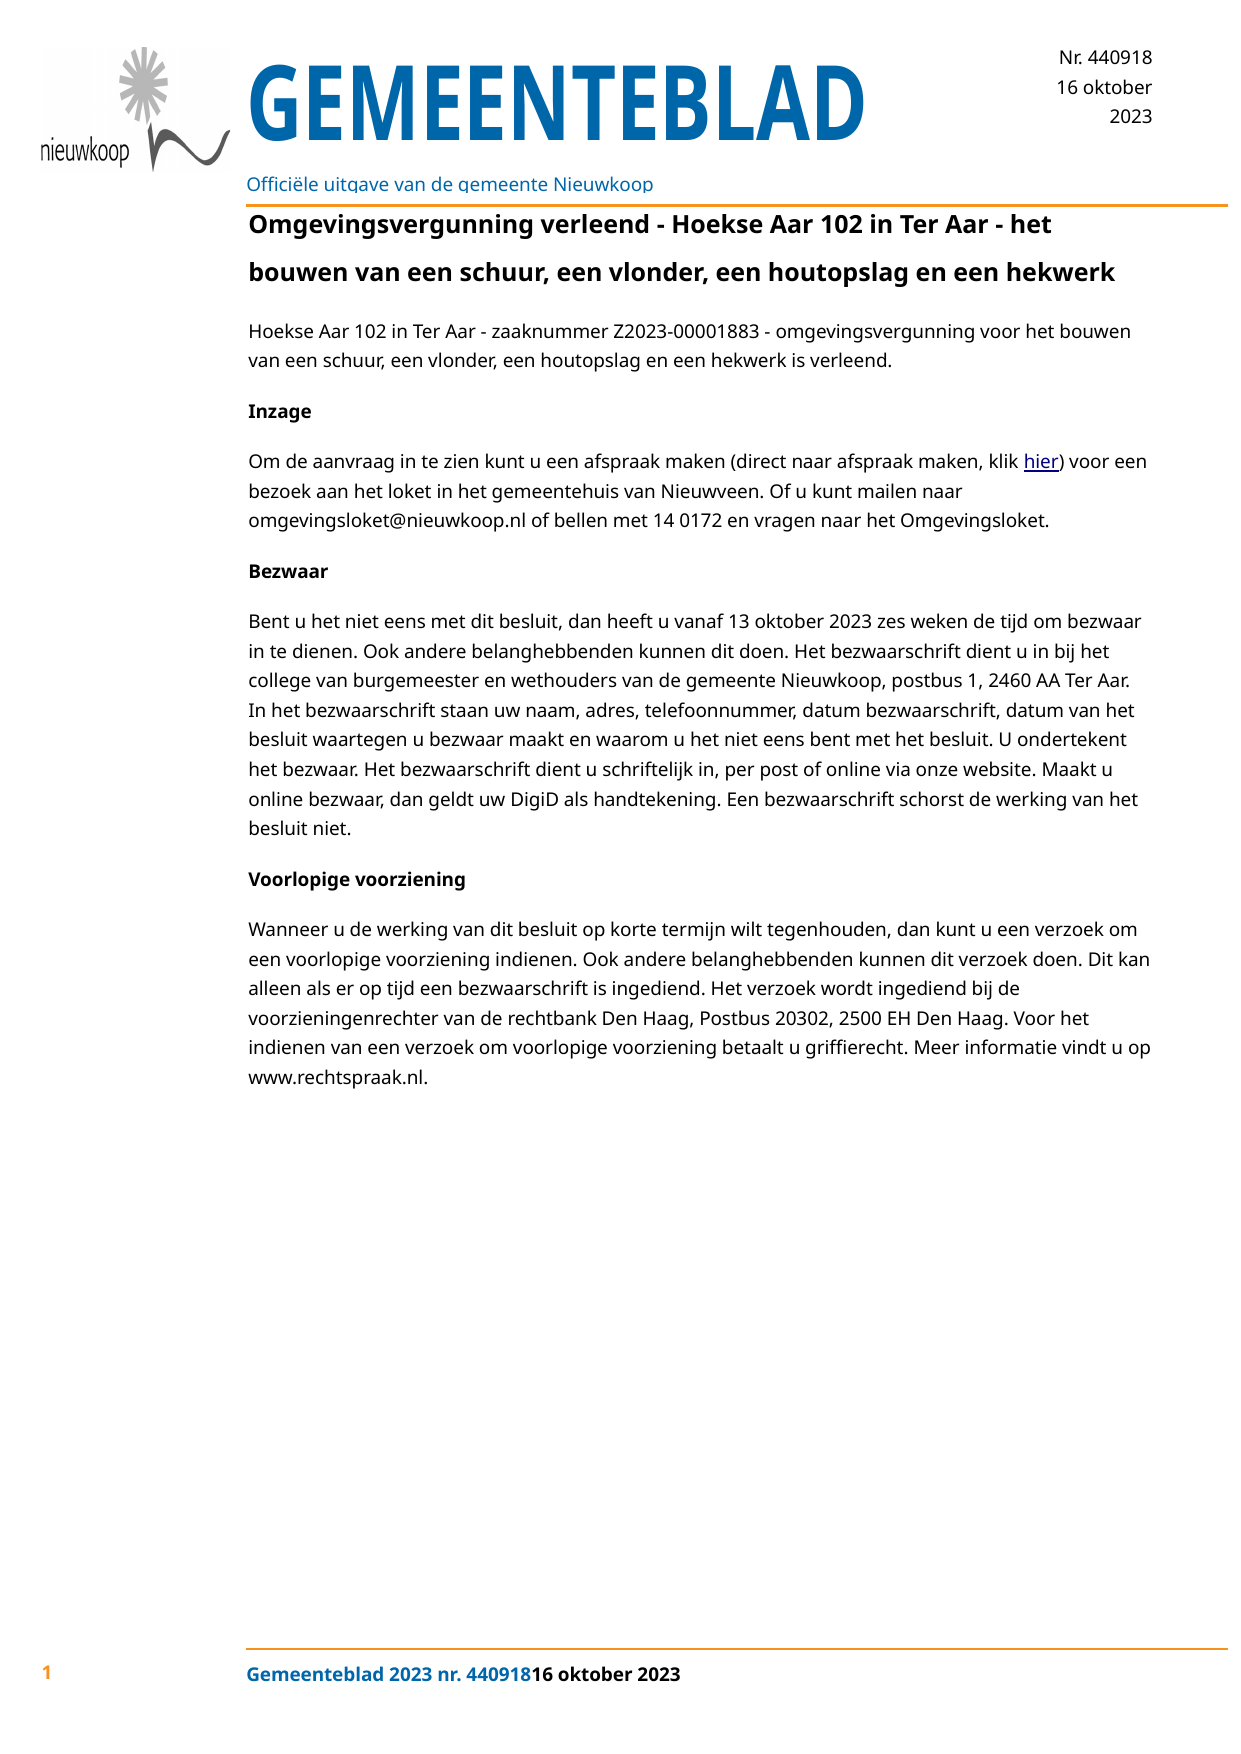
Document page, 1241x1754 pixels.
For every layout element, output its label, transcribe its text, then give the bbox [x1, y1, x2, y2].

text Omgevingsvergunning verleend - Hoekse Aar 102 in Ter Aar - het bouwen van een schuur, een vlonder, een houtopslag en een hekwerk [248, 207, 1152, 288]
text Hoekse Aar 102 in Ter Aar - zaaknummer Z2023-00001883 - omgevingsvergunning voor het bouwen van een schuur, een vlonder, een houtopslag en een hekwerk is verleend. [248, 318, 1152, 373]
text Voorlopige voorziening [248, 866, 1152, 892]
text Bent u het niet eens met dit besluit, dan heeft u vanaf 13 oktober 2023 zes weken de tijd om bezwaar in te dienen. Ook andere belanghebbenden kunnen dit doen. Het bezwaarschrift dient u in bij het college van burgemeester en wethouders van de gemeente Nieuwkoop, postbus 1, 2460 AA Ter Aar. In het bezwaarschrift staan uw naam, adres, telefoonnummer, datum bezwaarschrift, datum van het besluit waartegen u bezwaar maakt en waarom u het niet eens bent met het besluit. U ondertekent het bezwaar. Het bezwaarschrift dient u schriftelijk in, per post of online via onze website. Maakt u online bezwaar, dan geldt uw DigiD als handtekening. Een bezwaarschrift schorst de werking van het besluit niet. [248, 608, 1152, 841]
text Om de aanvraag in te zien kunt u een afspraak maken (direct naar afspraak maken, klik hier) voor een bezoek aan het loket in het gemeentehuis van Nieuwveen. Of u kunt mailen naar omgevingsloket@nieuwkoop.nl of bellen met 14 0172 en vragen naar het Omgevingsloket. [248, 448, 1152, 533]
text Bezwaar [248, 558, 1152, 584]
text Wanneer u de werking van dit besluit op korte termijn wilt tegenhouden, dan kunt u een verzoek om een voorlopige voorziening indienen. Ook andere belanghebbenden kunnen dit verzoek doen. Dit kan alleen als er op tijd een bezwaarschrift is ingediend. Het verzoek wordt ingediend bij de voorzieningenrechter van de rechtbank Den Haag, Postbus 20302, 2500 EH Den Haag. Voor het indienen van een verzoek om voorlopige voorziening betaalt u griffierecht. Meer informatie vindt u op www.rechtspraak.nl. [248, 916, 1152, 1090]
text Inzage [248, 398, 1152, 424]
picture [41, 47, 231, 172]
